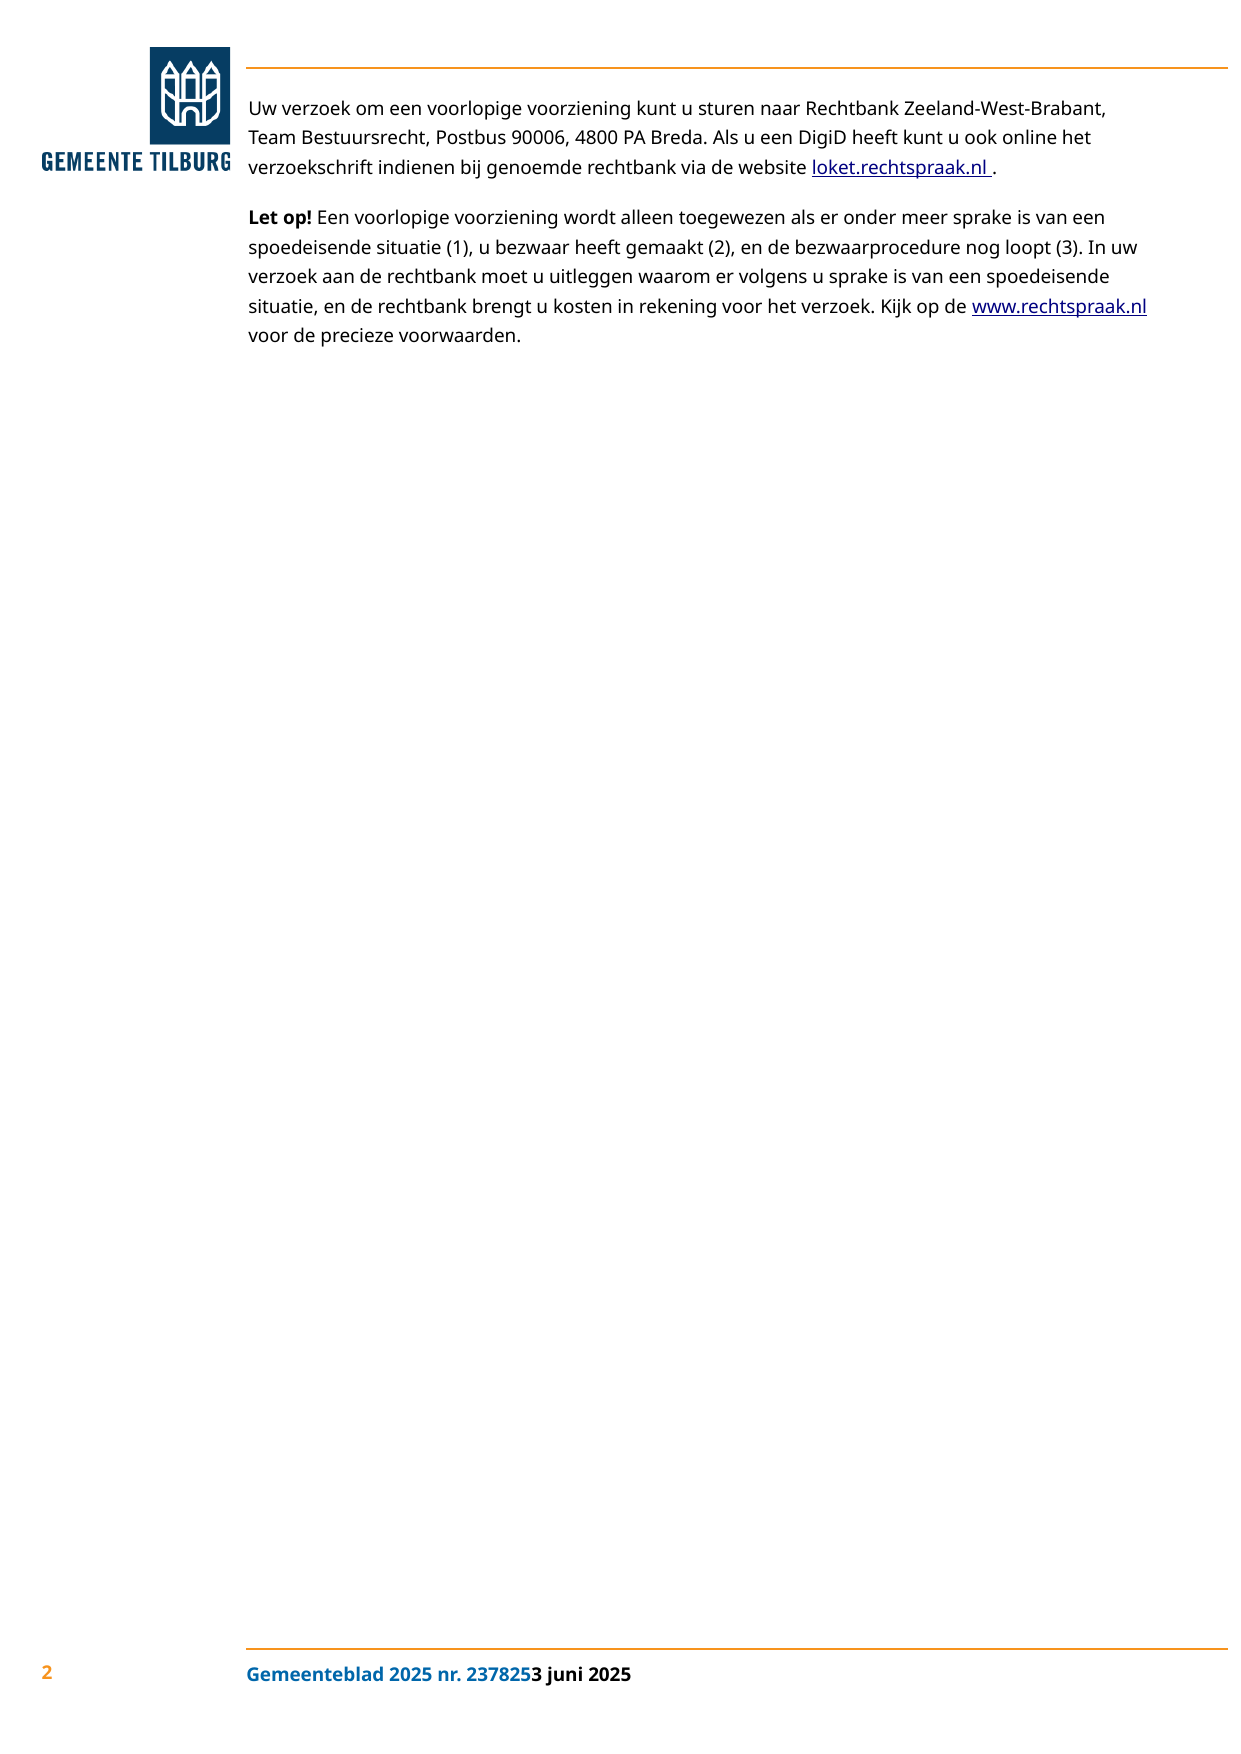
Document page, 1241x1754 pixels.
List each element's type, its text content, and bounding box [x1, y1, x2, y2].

picture [41, 47, 231, 172]
text Let op! Een voorlopige voorziening wordt alleen toegewezen als er onder meer sprake is van een spoedeisende situatie (1), u bezwaar heeft gemaakt (2), en de bezwaarprocedure nog loopt (3). In uw verzoek aan de rechtbank moet u uitleggen waarom er volgens u sprake is van een spoedeisende situatie, en de rechtbank brengt u kosten in rekening voor het verzoek. Kijk op de www.rechtspraak.nl voor de precieze voorwaarden. [248, 204, 1152, 348]
text Uw verzoek om een voorlopige voorziening kunt u sturen naar Rechtbank Zeeland-West-Brabant, Team Bestuursrecht, Postbus 90006, 4800 PA Breda. Als u een DigiD heeft kunt u ook online het verzoekschrift indienen bij genoemde rechtbank via de website loket.rechtspraak.nl . [248, 95, 1152, 180]
